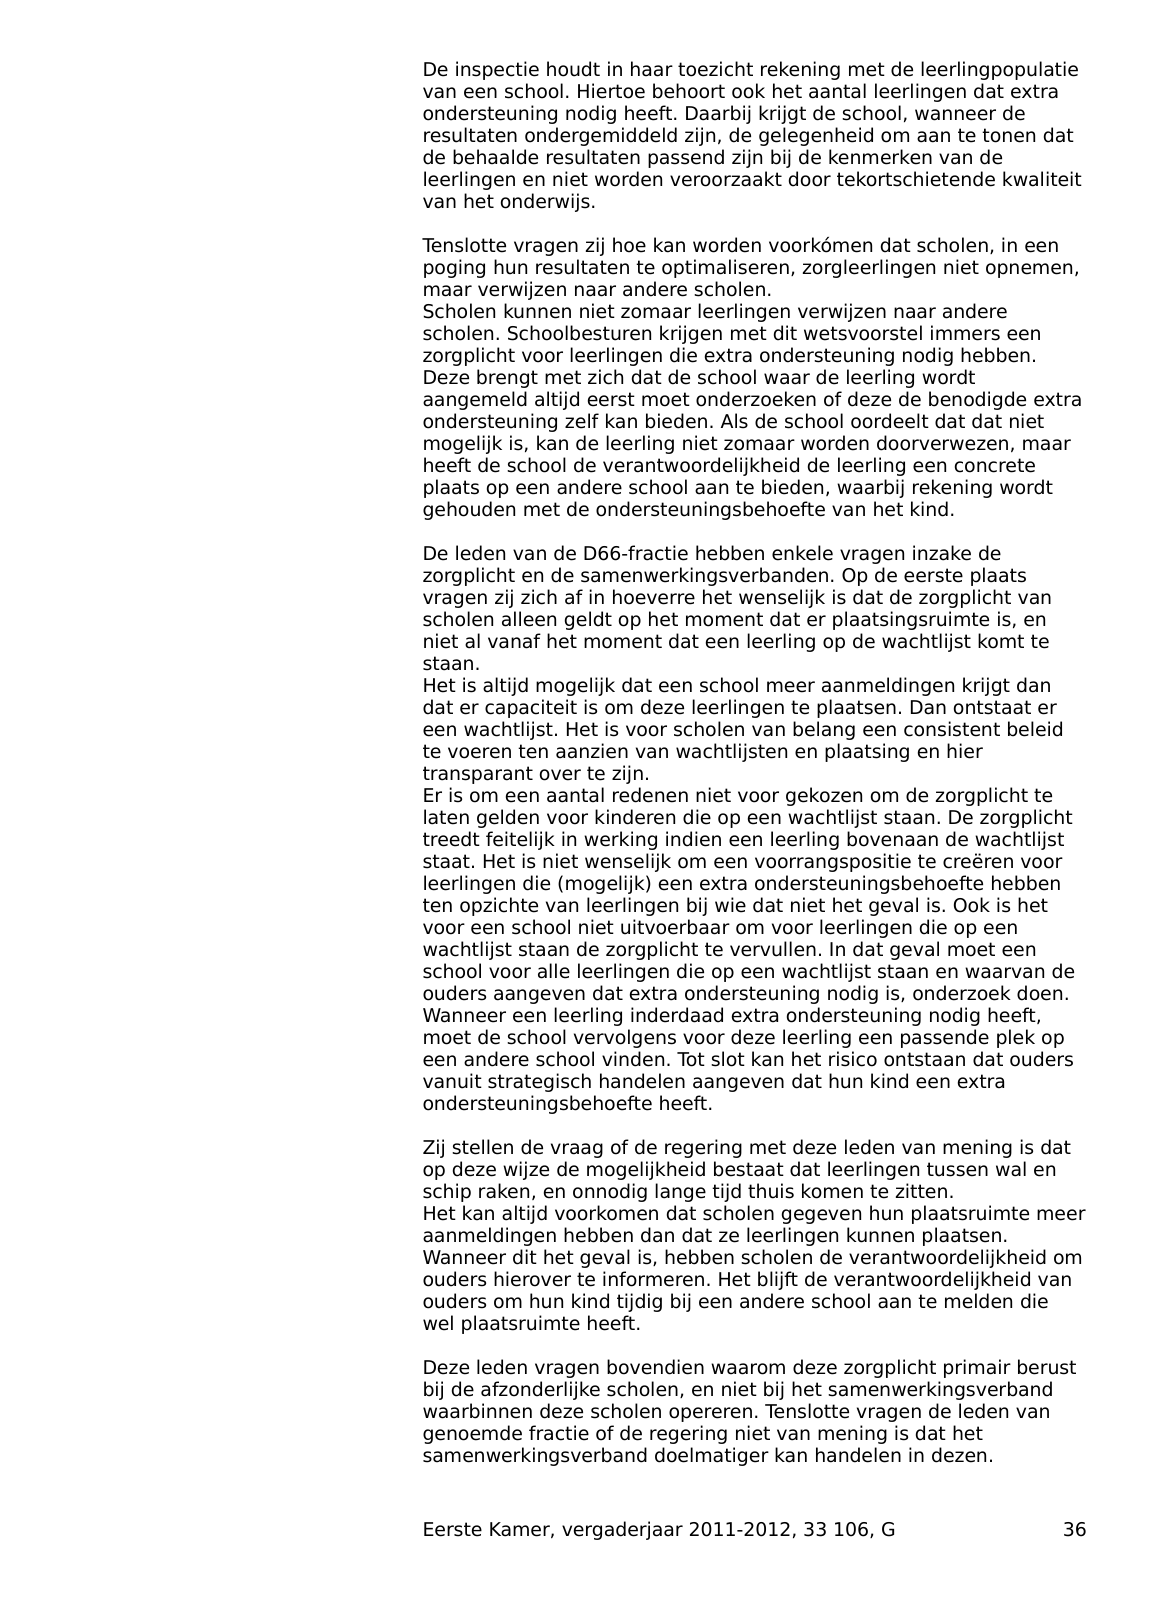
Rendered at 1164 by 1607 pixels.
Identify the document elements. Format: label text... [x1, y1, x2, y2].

text Het kan altijd voorkomen dat scholen gegeven hun plaatsruimte meer aanmeldingen hebben dan dat ze leerlingen kunnen plaatsen. Wanneer dit het geval is, hebben scholen de verantwoordelijkheid om ouders hierover te informeren. Het blijft de verantwoordelijkheid van ouders om hun kind tijdig bij een andere school aan te melden die wel plaatsruimte heeft. [422, 1203, 1087, 1334]
text Zij stellen de vraag of de regering met deze leden van mening is dat op deze wijze de mogelijkheid bestaat dat leerlingen tussen wal en schip raken, en onnodig lange tijd thuis komen te zitten. [422, 1137, 1087, 1203]
text Deze leden vragen bovendien waarom deze zorgplicht primair berust bij de afzonderlijke scholen, en niet bij het samenwerkingsverband waarbinnen deze scholen opereren. Tenslotte vragen de leden van genoemde fractie of de regering niet van mening is dat het samenwerkingsverband doelmatiger kan handelen in dezen. [422, 1357, 1087, 1467]
text Het is altijd mogelijk dat een school meer aanmeldingen krijgt dan dat er capaciteit is om deze leerlingen te plaatsen. Dan ontstaat er een wachtlijst. Het is voor scholen van belang een consistent beleid te voeren ten aanzien van wachtlijsten en plaatsing en hier transparant over te zijn. [422, 675, 1087, 785]
text De inspectie houdt in haar toezicht rekening met de leerlingpopulatie van een school. Hiertoe behoort ook het aantal leerlingen dat extra ondersteuning nodig heeft. Daarbij krijgt de school, wanneer de resultaten ondergemiddeld zijn, de gelegenheid om aan te tonen dat de behaalde resultaten passend zijn bij de kenmerken van de leerlingen en niet worden veroorzaakt door tekortschietende kwaliteit van het onderwijs. [422, 59, 1087, 213]
text Scholen kunnen niet zomaar leerlingen verwijzen naar andere scholen. Schoolbesturen krijgen met dit wetsvoorstel immers een zorgplicht voor leerlingen die extra ondersteuning nodig hebben. Deze brengt met zich dat de school waar de leerling wordt aangemeld altijd eerst moet onderzoeken of deze de benodigde extra ondersteuning zelf kan bieden. Als de school oordeelt dat dat niet mogelijk is, kan de leerling niet zomaar worden doorverwezen, maar heeft de school de verantwoordelijkheid de leerling een concrete plaats op een andere school aan te bieden, waarbij rekening wordt gehouden met de ondersteuningsbehoefte van het kind. [422, 301, 1087, 521]
text Tenslotte vragen zij hoe kan worden voorkómen dat scholen, in een poging hun resultaten te optimaliseren, zorgleerlingen niet opnemen, maar verwijzen naar andere scholen. [422, 235, 1087, 301]
text Er is om een aantal redenen niet voor gekozen om de zorgplicht te laten gelden voor kinderen die op een wachtlijst staan. De zorgplicht treedt feitelijk in werking indien een leerling bovenaan de wachtlijst staat. Het is niet wenselijk om een voorrangspositie te creëren voor leerlingen die (mogelijk) een extra ondersteuningsbehoefte hebben ten opzichte van leerlingen bij wie dat niet het geval is. Ook is het voor een school niet uitvoerbaar om voor leerlingen die op een wachtlijst staan de zorgplicht te vervullen. In dat geval moet een school voor alle leerlingen die op een wachtlijst staan en waarvan de ouders aangeven dat extra ondersteuning nodig is, onderzoek doen. Wanneer een leerling inderdaad extra ondersteuning nodig heeft, moet de school vervolgens voor deze leerling een passende plek op een andere school vinden. Tot slot kan het risico ontstaan dat ouders vanuit strategisch handelen aangeven dat hun kind een extra ondersteuningsbehoefte heeft. [422, 785, 1087, 1114]
text De leden van de D66-fractie hebben enkele vragen inzake de zorgplicht en de samenwerkingsverbanden. Op de eerste plaats vragen zij zich af in hoeverre het wenselijk is dat de zorgplicht van scholen alleen geldt op het moment dat er plaatsingsruimte is, en niet al vanaf het moment dat een leerling op de wachtlijst komt te staan. [422, 543, 1087, 675]
